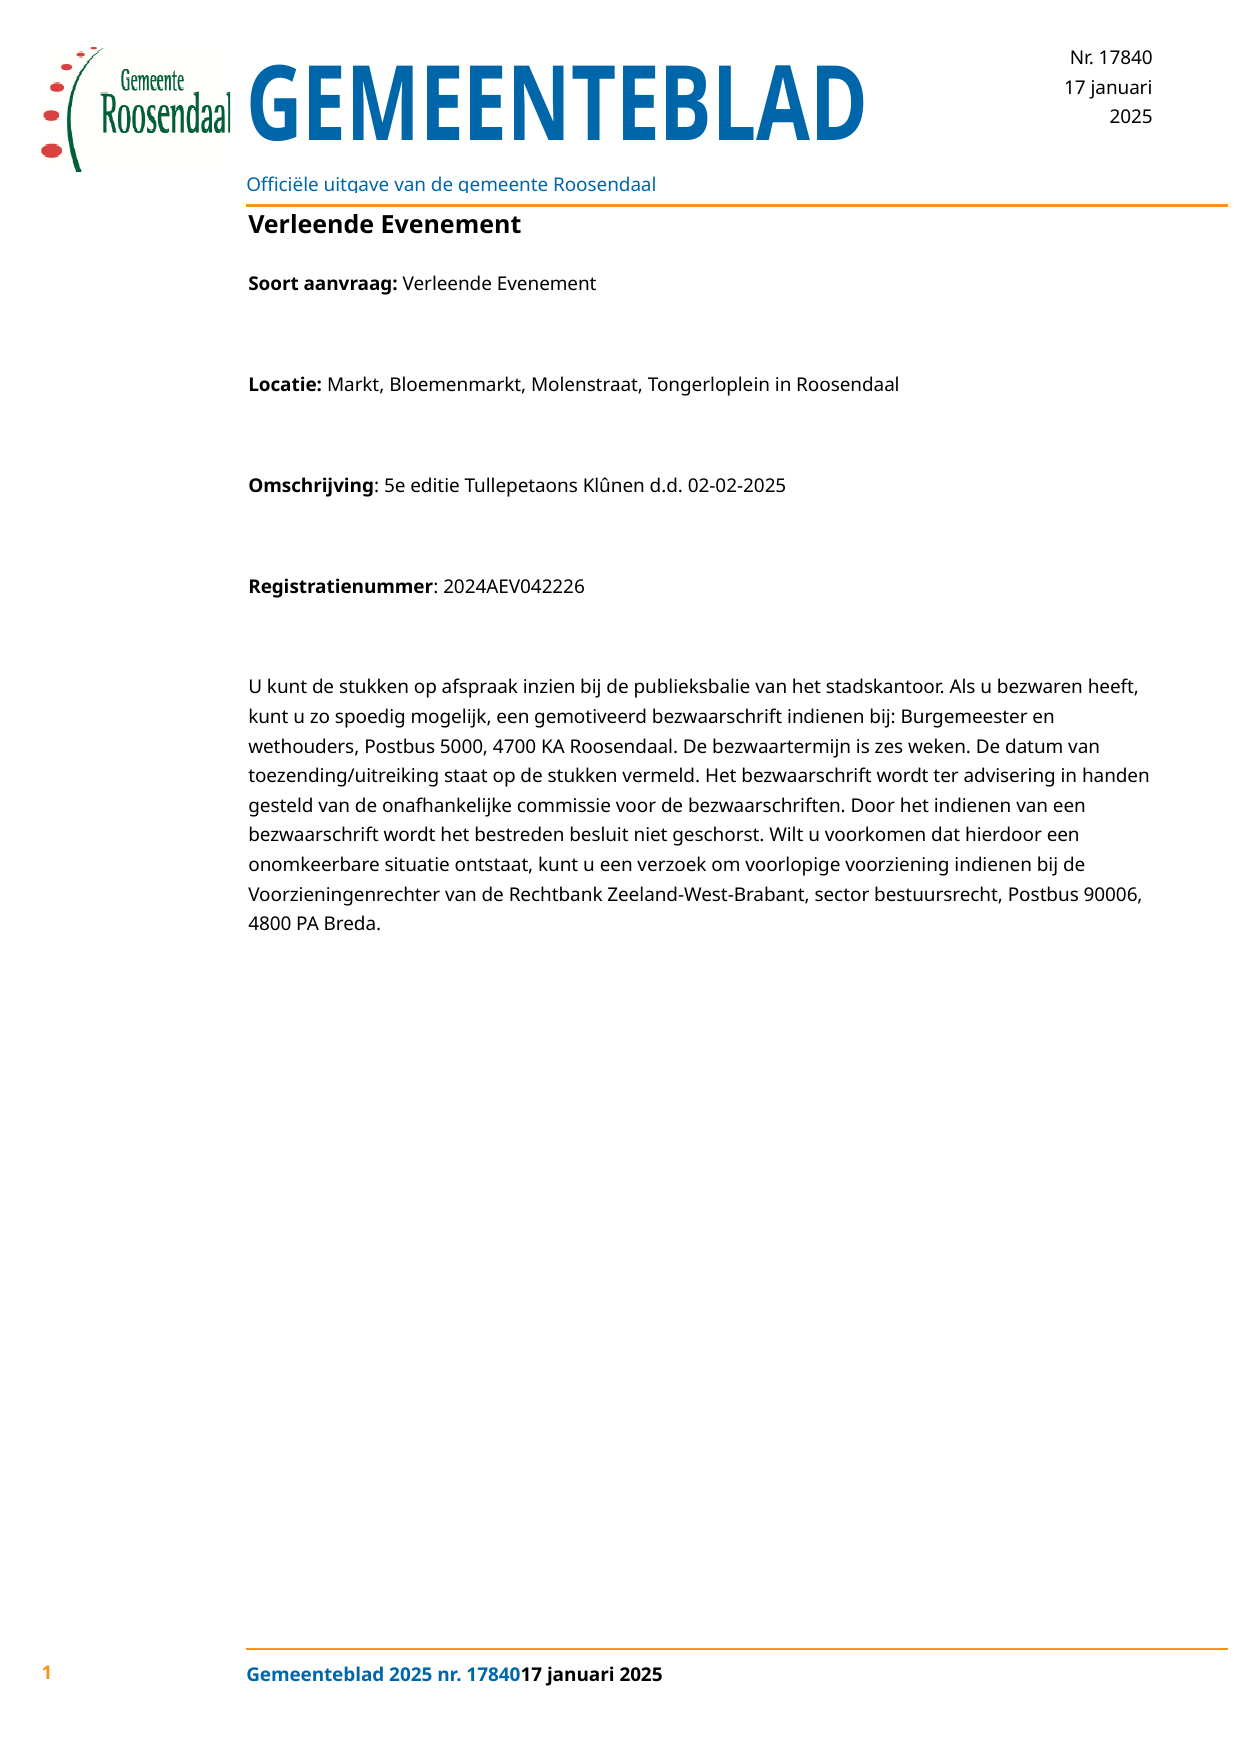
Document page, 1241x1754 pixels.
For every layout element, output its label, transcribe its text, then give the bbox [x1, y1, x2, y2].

text Omschrijving: 5e editie Tullepetaons Klûnen d.d. 02-02-2025 [248, 472, 1152, 498]
text Verleende Evenement [248, 207, 1152, 241]
text U kunt de stukken op afspraak inzien bij de publieksbalie van het stadskantoor. Als u bezwaren heeft, kunt u zo spoedig mogelijk, een gemotiveerd bezwaarschrift indienen bij: Burgemeester en wethouders, Postbus 5000, 4700 KA Roosendaal. De bezwaartermijn is zes weken. De datum van toezending/uitreiking staat op de stukken vermeld. Het bezwaarschrift wordt ter advisering in handen gesteld van de onafhankelijke commissie voor de bezwaarschriften. Door het indienen van een bezwaarschrift wordt het bestreden besluit niet geschorst. Wilt u voorkomen dat hierdoor een onomkeerbare situatie ontstaat, kunt u een verzoek om voorlopige voorziening indienen bij de Voorzieningenrechter van de Rechtbank Zeeland-West-Brabant, sector bestuursrecht, Postbus 90006, 4800 PA Breda. [248, 674, 1152, 936]
text Registratienummer: 2024AEV042226 [248, 573, 1152, 598]
text Soort aanvraag: Verleende Evenement [248, 270, 1152, 296]
picture [41, 47, 231, 172]
text Locatie: Markt, Bloemenmarkt, Molenstraat, Tongerloplein in Roosendaal [248, 371, 1152, 397]
